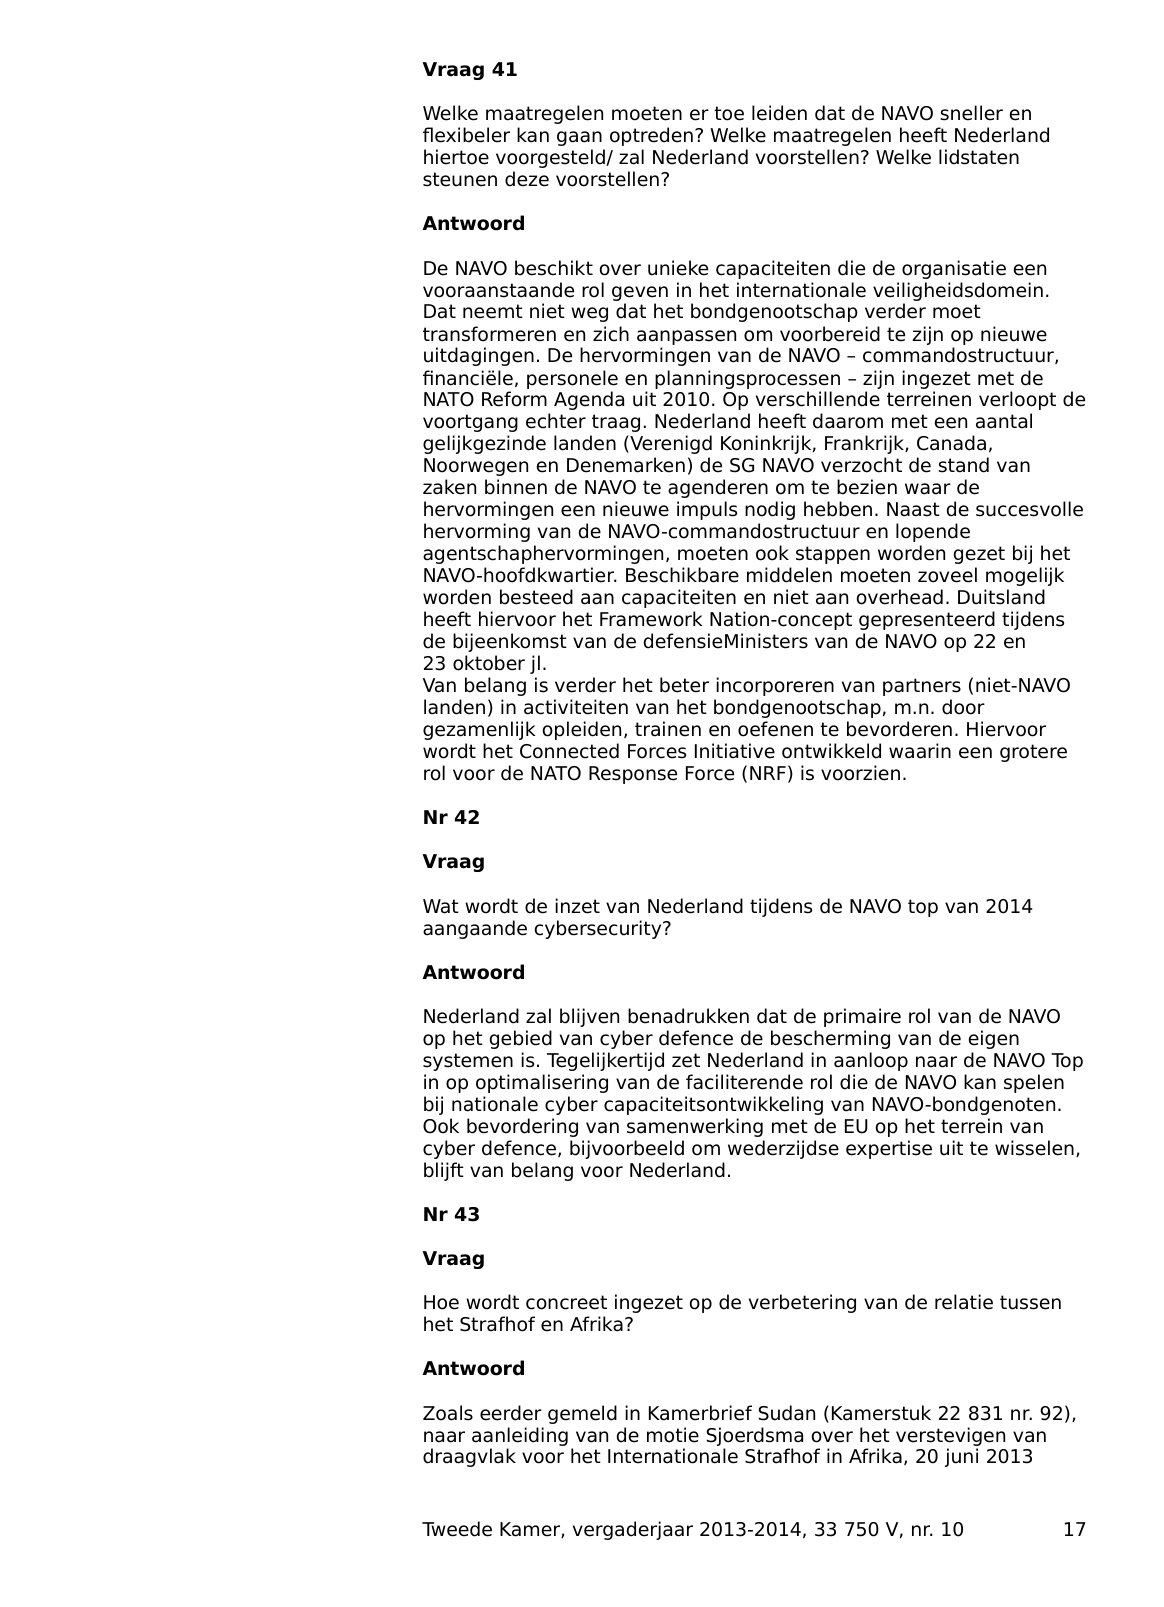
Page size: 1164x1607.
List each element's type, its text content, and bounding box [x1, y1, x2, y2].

text Hoe wordt concreet ingezet op de verbetering van de relatie tussen het Strafhof en Afrika? [422, 1292, 1087, 1336]
text Zoals eerder gemeld in Kamerbrief Sudan (Kamerstuk 22 831 nr. 92), naar aanleiding van de motie Sjoerdsma over het verstevigen van draagvlak voor het Internationale Strafhof in Afrika, 20 juni 2013 [422, 1402, 1087, 1468]
subtitle Antwoord [422, 213, 1087, 235]
subtitle Vraag 41 [422, 59, 1087, 81]
subtitle Antwoord [422, 1358, 1087, 1380]
text Van belang is verder het beter incorporeren van partners (niet-NAVO landen) in activiteiten van het bondgenootschap, m.n. door gezamenlijk opleiden, trainen en oefenen te bevorderen. Hiervoor wordt het Connected Forces Initiative ontwikkeld waarin een grotere rol voor de NATO Response Force (NRF) is voorzien. [422, 675, 1087, 785]
subtitle Nr 42 [422, 807, 1087, 829]
subtitle Vraag [422, 851, 1087, 873]
text Welke maatregelen moeten er toe leiden dat de NAVO sneller en flexibeler kan gaan optreden? Welke maatregelen heeft Nederland hiertoe voorgesteld/ zal Nederland voorstellen? Welke lidstaten steunen deze voorstellen? [422, 103, 1087, 191]
subtitle Antwoord [422, 962, 1087, 984]
subtitle Nr 43 [422, 1204, 1087, 1226]
text Nederland zal blijven benadrukken dat de primaire rol van de NAVO op het gebied van cyber defence de bescherming van de eigen systemen is. Tegelijkertijd zet Nederland in aanloop naar de NAVO Top in op optimalisering van de faciliterende rol die de NAVO kan spelen bij nationale cyber capaciteitsontwikkeling van NAVO-bondgenoten. Ook bevordering van samenwerking met de EU op het terrein van cyber defence, bijvoorbeeld om wederzijdse expertise uit te wisselen, blijft van belang voor Nederland. [422, 1006, 1087, 1182]
subtitle Vraag [422, 1248, 1087, 1270]
text Wat wordt de inzet van Nederland tijdens de NAVO top van 2014 aangaande cybersecurity? [422, 896, 1087, 939]
text De NAVO beschikt over unieke capaciteiten die de organisatie een vooraanstaande rol geven in het internationale veiligheidsdomein. Dat neemt niet weg dat het bondgenootschap verder moet transformeren en zich aanpassen om voorbereid te zijn op nieuwe uitdagingen. De hervormingen van de NAVO – commandostructuur, financiële, personele en planningsprocessen – zijn ingezet met de NATO Reform Agenda uit 2010. Op verschillende terreinen verloopt de voortgang echter traag. Nederland heeft daarom met een aantal gelijkgezinde landen (Verenigd Koninkrijk, Frankrijk, Canada, Noorwegen en Denemarken) de SG NAVO verzocht de stand van zaken binnen de NAVO te agenderen om te bezien waar de hervormingen een nieuwe impuls nodig hebben. Naast de succesvolle hervorming van de NAVO-commandostructuur en lopende agentschaphervormingen, moeten ook stappen worden gezet bij het NAVO-hoofdkwartier. Beschikbare middelen moeten zoveel mogelijk worden besteed aan capaciteiten en niet aan overhead. Duitsland heeft hiervoor het Framework Nation-concept gepresenteerd tijdens de bijeenkomst van de defensieMinisters van de NAVO op 22 en 23 oktober jl. [422, 257, 1087, 675]
